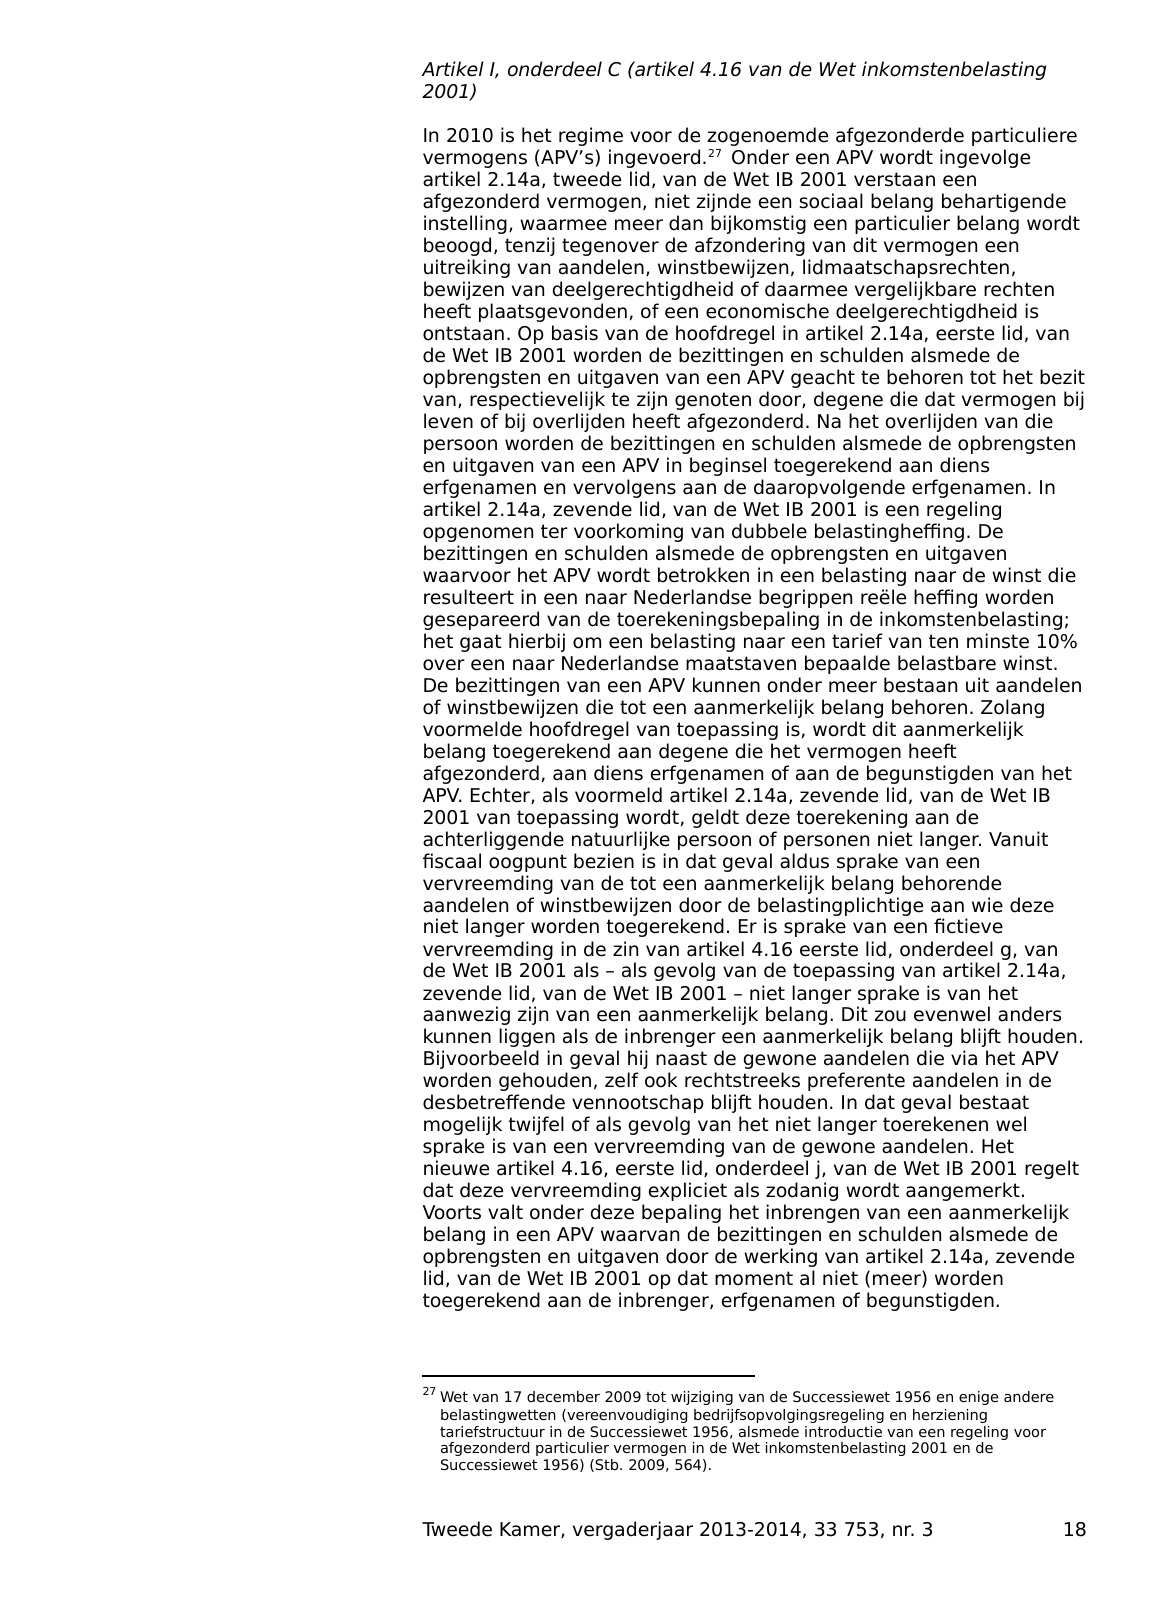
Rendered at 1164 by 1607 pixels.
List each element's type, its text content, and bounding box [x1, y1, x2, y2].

text De bezittingen van een APV kunnen onder meer bestaan uit aandelen of winstbewijzen die tot een aanmerkelijk belang behoren. Zolang voormelde hoofdregel van toepassing is, wordt dit aanmerkelijk belang toegerekend aan degene die het vermogen heeft afgezonderd, aan diens erfgenamen of aan de begunstigden van het APV. Echter, als voormeld artikel 2.14a, zevende lid, van de Wet IB 2001 van toepassing wordt, geldt deze toerekening aan de achterliggende natuurlijke persoon of personen niet langer. Vanuit fiscaal oogpunt bezien is in dat geval aldus sprake van een vervreemding van de tot een aanmerkelijk belang behorende aandelen of winstbewijzen door de belastingplichtige aan wie deze niet langer worden toegerekend. Er is sprake van een fictieve vervreemding in de zin van artikel 4.16 eerste lid, onderdeel g, van de Wet IB 2001 als – als gevolg van de toepassing van artikel 2.14a, zevende lid, van de Wet IB 2001 – niet langer sprake is van het aanwezig zijn van een aanmerkelijk belang. Dit zou evenwel anders kunnen liggen als de inbrenger een aanmerkelijk belang blijft houden. Bijvoorbeeld in geval hij naast de gewone aandelen die via het APV worden gehouden, zelf ook rechtstreeks preferente aandelen in de desbetreffende vennootschap blijft houden. In dat geval bestaat mogelijk twijfel of als gevolg van het niet langer toerekenen wel sprake is van een vervreemding van de gewone aandelen. Het nieuwe artikel 4.16, eerste lid, onderdeel j, van de Wet IB 2001 regelt dat deze vervreemding expliciet als zodanig wordt aangemerkt. Voorts valt onder deze bepaling het inbrengen van een aanmerkelijk belang in een APV waarvan de bezittingen en schulden alsmede de opbrengsten en uitgaven door de werking van artikel 2.14a, zevende lid, van de Wet IB 2001 op dat moment al niet (meer) worden toegerekend aan de inbrenger, erfgenamen of begunstigden. [422, 675, 1087, 1312]
text Wet van 17 december 2009 tot wijziging van de Successiewet 1956 en enige andere belastingwetten (vereenvoudiging bedrijfsopvolgingsregeling en herziening tariefstructuur in de Successiewet 1956, alsmede introductie van een regeling voor afgezonderd particulier vermogen in de Wet inkomstenbelasting 2001 en de Successiewet 1956) (Stb. 2009, 564). [422, 1385, 1087, 1474]
subtitle Artikel I, onderdeel C (artikel 4.16 van de Wet inkomstenbelasting 2001) [422, 59, 1087, 103]
text In 2010 is het regime voor de zogenoemde afgezonderde particuliere vermogens (APV’s) ingevoerd. Onder een APV wordt ingevolge artikel 2.14a, tweede lid, van de Wet IB 2001 verstaan een afgezonderd vermogen, niet zijnde een sociaal belang behartigende instelling, waarmee meer dan bijkomstig een particulier belang wordt beoogd, tenzij tegenover de afzondering van dit vermogen een uitreiking van aandelen, winstbewijzen, lidmaatschapsrechten, bewijzen van deelgerechtigdheid of daarmee vergelijkbare rechten heeft plaatsgevonden, of een economische deelgerechtigdheid is ontstaan. Op basis van de hoofdregel in artikel 2.14a, eerste lid, van de Wet IB 2001 worden de bezittingen en schulden alsmede de opbrengsten en uitgaven van een APV geacht te behoren tot het bezit van, respectievelijk te zijn genoten door, degene die dat vermogen bij leven of bij overlijden heeft afgezonderd. Na het overlijden van die persoon worden de bezittingen en schulden alsmede de opbrengsten en uitgaven van een APV in beginsel toegerekend aan diens erfgenamen en vervolgens aan de daaropvolgende erfgenamen. In artikel 2.14a, zevende lid, van de Wet IB 2001 is een regeling opgenomen ter voorkoming van dubbele belastingheffing. De bezittingen en schulden alsmede de opbrengsten en uitgaven waarvoor het APV wordt betrokken in een belasting naar de winst die resulteert in een naar Nederlandse begrippen reële heffing worden gesepareerd van de toerekeningsbepaling in de inkomstenbelasting; het gaat hierbij om een belasting naar een tarief van ten minste 10% over een naar Nederlandse maatstaven bepaalde belastbare winst. [422, 125, 1087, 675]
